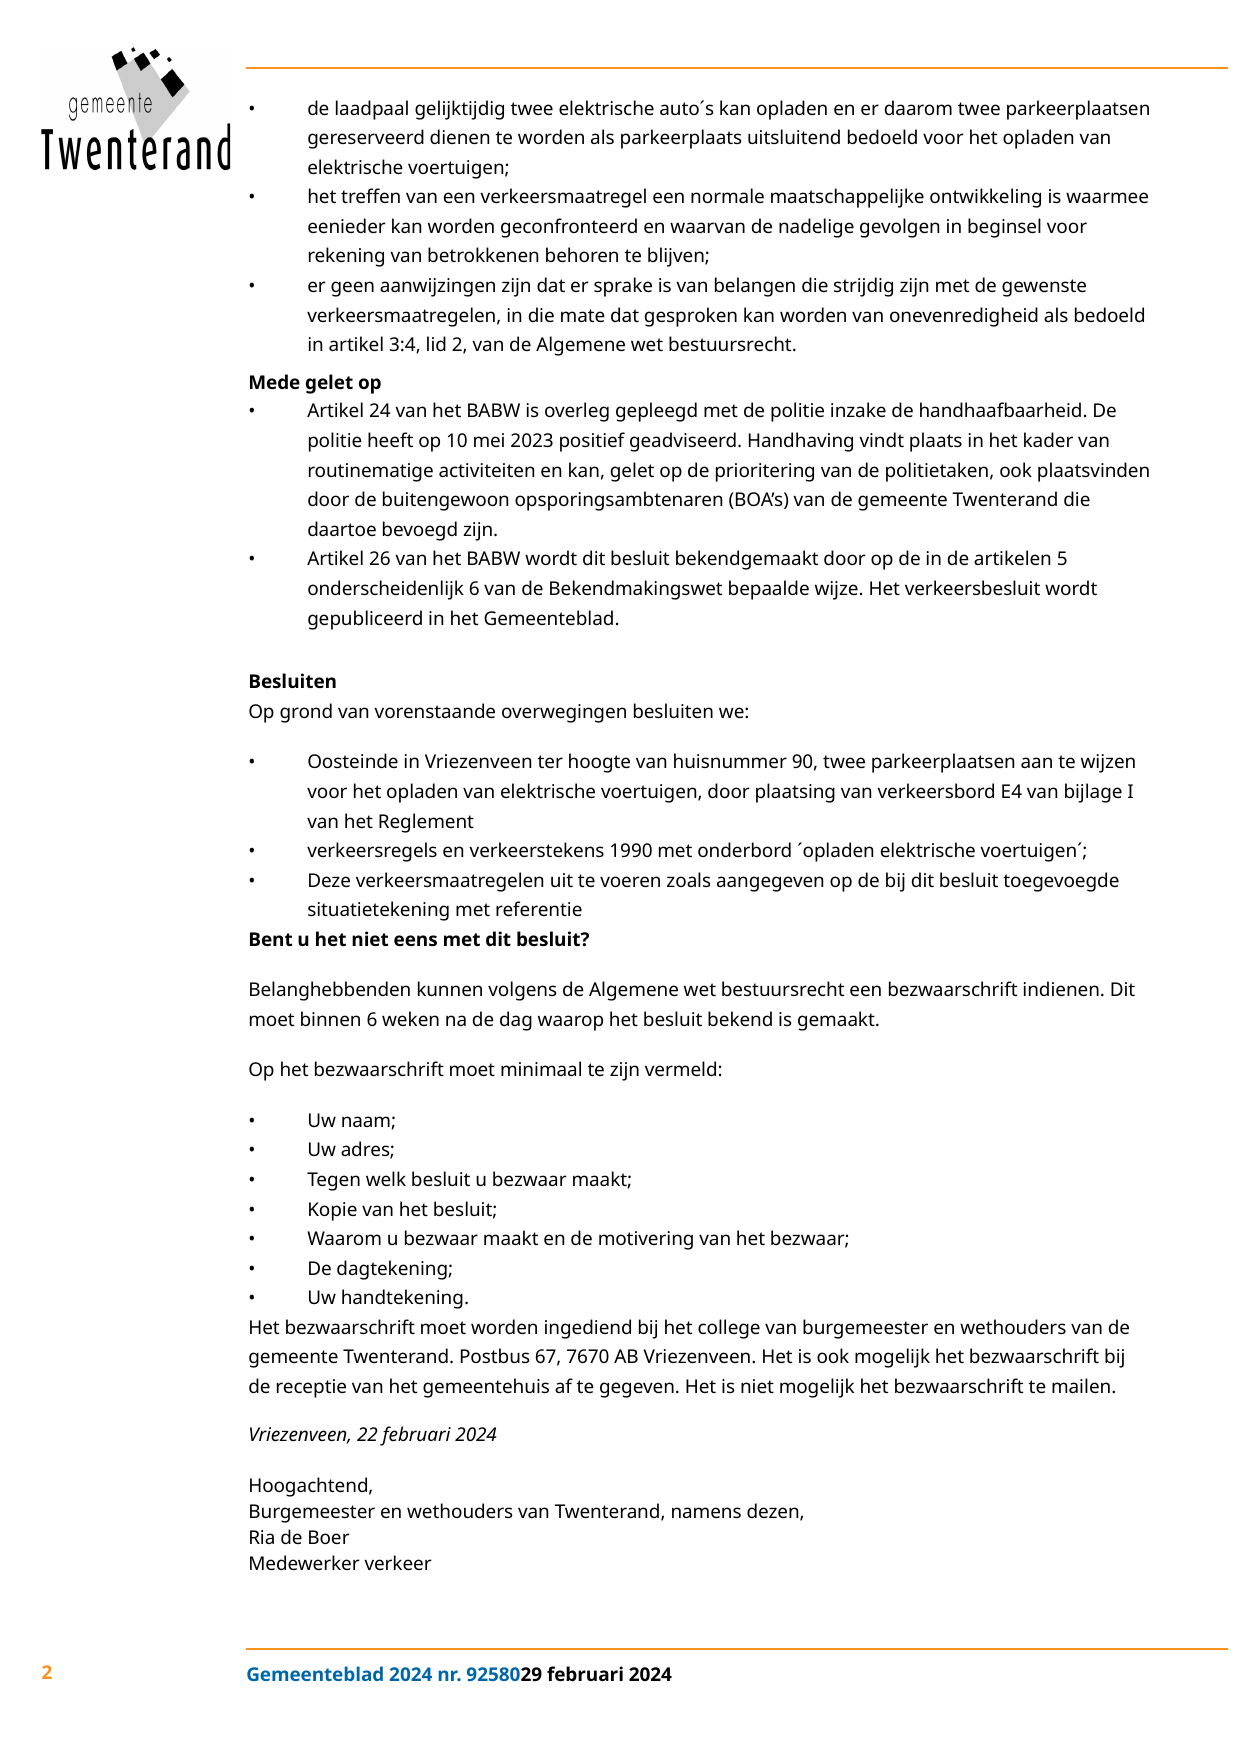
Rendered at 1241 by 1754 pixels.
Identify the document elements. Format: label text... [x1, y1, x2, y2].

list Artikel 26 van het BABW wordt dit besluit bekendgemaakt door op de in de artikelen 5 onderscheidenlijk 6 van de Bekendmakingswet bepaalde wijze. Het verkeersbesluit wordt gepubliceerd in het Gemeenteblad. [248, 546, 1152, 631]
list Waarom u bezwaar maakt en de motivering van het bezwaar; [248, 1225, 1152, 1251]
list Uw handtekening. [248, 1284, 1152, 1310]
text Op grond van vorenstaande overwegingen besluiten we: [248, 698, 1152, 724]
list Deze verkeersmaatregelen uit te voeren zoals aangegeven op de bij dit besluit toegevoegde situatietekening met referentie [248, 867, 1152, 922]
list Uw naam; [248, 1107, 1152, 1133]
list het treffen van een verkeersmaatregel een normale maatschappelijke ontwikkeling is waarmee eenieder kan worden geconfronteerd en waarvan de nadelige gevolgen in beginsel voor rekening van betrokkenen behoren te blijven; [248, 183, 1152, 268]
text Op het bezwaarschrift moet minimaal te zijn vermeld: [248, 1057, 1152, 1082]
picture [41, 47, 231, 172]
text Ria de Boer [248, 1524, 1152, 1550]
text Vriezenveen, 22 februari 2024 [248, 1421, 1152, 1447]
list De dagtekening; [248, 1255, 1152, 1281]
list Oosteinde in Vriezenveen ter hoogte van huisnummer 90, twee parkeerplaatsen aan te wijzen voor het opladen van elektrische voertuigen, door plaatsing van verkeersbord E4 van bijlage I van het Reglement [248, 749, 1152, 834]
list er geen aanwijzingen zijn dat er sprake is van belangen die strijdig zijn met de gewenste verkeersmaatregelen, in die mate dat gesproken kan worden van onevenredigheid als bedoeld in artikel 3:4, lid 2, van de Algemene wet bestuursrecht. [248, 272, 1152, 357]
list Uw adres; [248, 1137, 1152, 1162]
text Belanghebbenden kunnen volgens de Algemene wet bestuursrecht een bezwaarschrift indienen. Dit moet binnen 6 weken na de dag waarop het besluit bekend is gemaakt. [248, 977, 1152, 1032]
list verkeersregels en verkeerstekens 1990 met onderbord ´opladen elektrische voertuigen´; [248, 837, 1152, 863]
text Mede gelet op [248, 369, 1152, 395]
text Medewerker verkeer [248, 1550, 1152, 1576]
list Artikel 24 van het BABW is overleg gepleegd met de politie inzake de handhaafbaarheid. De politie heeft op 10 mei 2023 positief geadviseerd. Handhaving vindt plaats in het kader van routinematige activiteiten en kan, gelet op de prioritering van de politietaken, ook plaatsvinden door de buitengewoon opsporingsambtenaren (BOA’s) van de gemeente Twenterand die daartoe bevoegd zijn. [248, 398, 1152, 542]
list Tegen welk besluit u bezwaar maakt; [248, 1166, 1152, 1192]
text Het bezwaarschrift moet worden ingediend bij het college van burgemeester en wethouders van de gemeente Twenterand. Postbus 67, 7670 AB Vriezenveen. Het is ook mogelijk het bezwaarschrift bij de receptie van het gemeentehuis af te gegeven. Het is niet mogelijk het bezwaarschrift te mailen. [248, 1314, 1152, 1399]
text Bent u het niet eens met dit besluit? [248, 926, 1152, 952]
list de laadpaal gelijktijdig twee elektrische auto´s kan opladen en er daarom twee parkeerplaatsen gereserveerd dienen te worden als parkeerplaats uitsluitend bedoeld voor het opladen van elektrische voertuigen; [248, 95, 1152, 180]
text Burgemeester en wethouders van Twenterand, namens dezen, [248, 1498, 1152, 1524]
list Kopie van het besluit; [248, 1196, 1152, 1222]
text Besluiten [248, 669, 1152, 694]
text Hoogachtend, [248, 1473, 1152, 1498]
